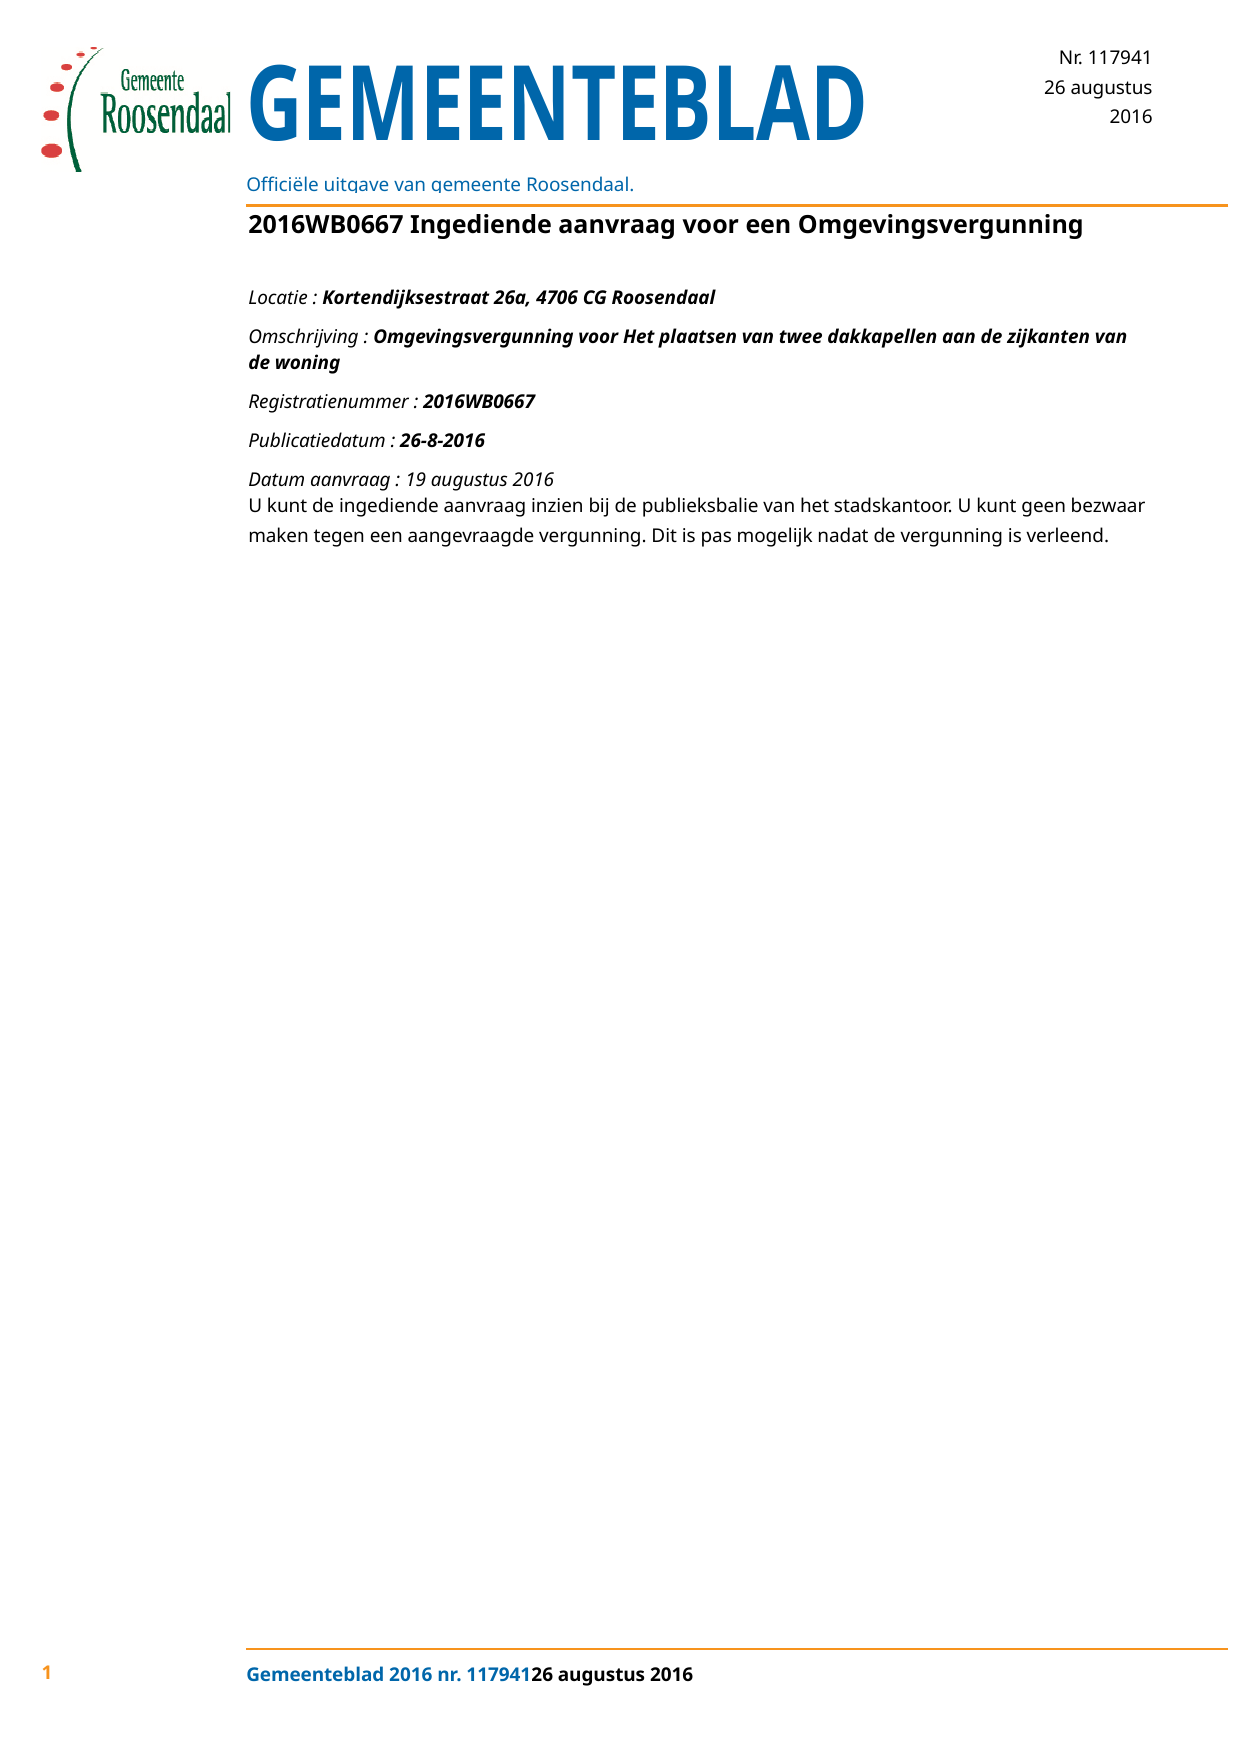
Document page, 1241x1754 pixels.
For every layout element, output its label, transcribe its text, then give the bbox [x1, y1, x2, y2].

text Publicatiedatum : 26-8-2016 [248, 427, 1152, 453]
text Locatie : Kortendijksestraat 26a, 4706 CG Roosendaal [248, 284, 1152, 309]
text 2016WB0667 Ingediende aanvraag voor een Omgevingsvergunning [248, 207, 1152, 241]
text U kunt de ingediende aanvraag inzien bij de publieksbalie van het stadskantoor. U kunt geen bezwaar maken tegen een aangevraagde vergunning. Dit is pas mogelijk nadat de vergunning is verleend. [248, 492, 1152, 548]
picture [41, 47, 231, 172]
text Registratienummer : 2016WB0667 [248, 388, 1152, 414]
text Datum aanvraag : 19 augustus 2016 [248, 467, 1152, 492]
text Omschrijving : Omgevingsvergunning voor Het plaatsen van twee dakkapellen aan de zijkanten van de woning [248, 323, 1152, 374]
